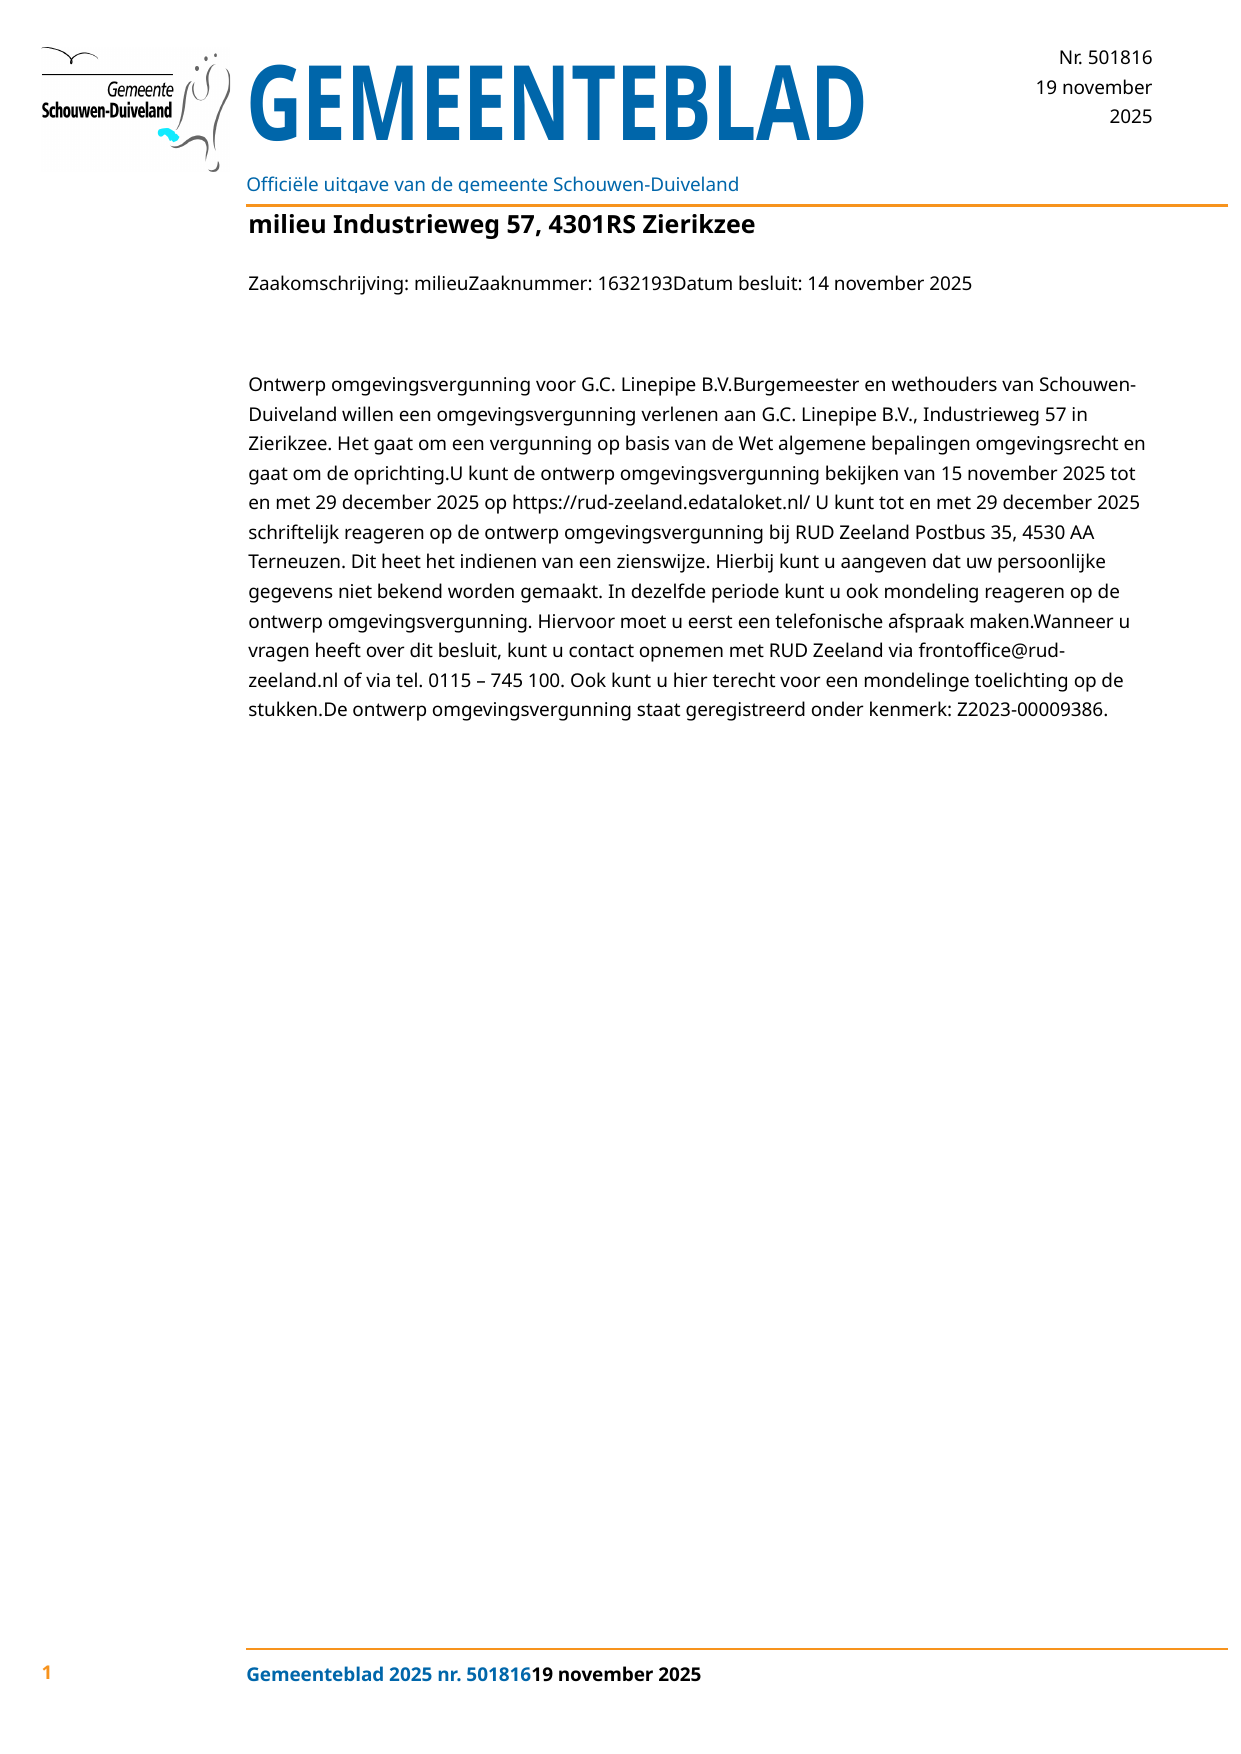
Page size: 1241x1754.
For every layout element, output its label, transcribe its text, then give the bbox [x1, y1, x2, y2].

text Zaakomschrijving: milieuZaaknummer: 1632193Datum besluit: 14 november 2025 [248, 270, 1152, 296]
text milieu Industrieweg 57, 4301RS Zierikzee [248, 207, 1152, 241]
picture [41, 47, 231, 172]
text Ontwerp omgevingsvergunning voor G.C. Linepipe B.V.Burgemeester en wethouders van Schouwen-Duiveland willen een omgevingsvergunning verlenen aan G.C. Linepipe B.V., Industrieweg 57 in Zierikzee. Het gaat om een vergunning op basis van de Wet algemene bepalingen omgevingsrecht en gaat om de oprichting.U kunt de ontwerp omgevingsvergunning bekijken van 15 november 2025 tot en met 29 december 2025 op https://rud-zeeland.edataloket.nl/ U kunt tot en met 29 december 2025 schriftelijk reageren op de ontwerp omgevingsvergunning bij RUD Zeeland Postbus 35, 4530 AA Terneuzen. Dit heet het indienen van een zienswijze. Hierbij kunt u aangeven dat uw persoonlijke gegevens niet bekend worden gemaakt. In dezelfde periode kunt u ook mondeling reageren op de ontwerp omgevingsvergunning. Hiervoor moet u eerst een telefonische afspraak maken.Wanneer u vragen heeft over dit besluit, kunt u contact opnemen met RUD Zeeland via frontoffice@rud-zeeland.nl of via tel. 0115 – 745 100. Ook kunt u hier terecht voor een mondelinge toelichting op de stukken.De ontwerp omgevingsvergunning staat geregistreerd onder kenmerk: Z2023-00009386. [248, 371, 1152, 722]
